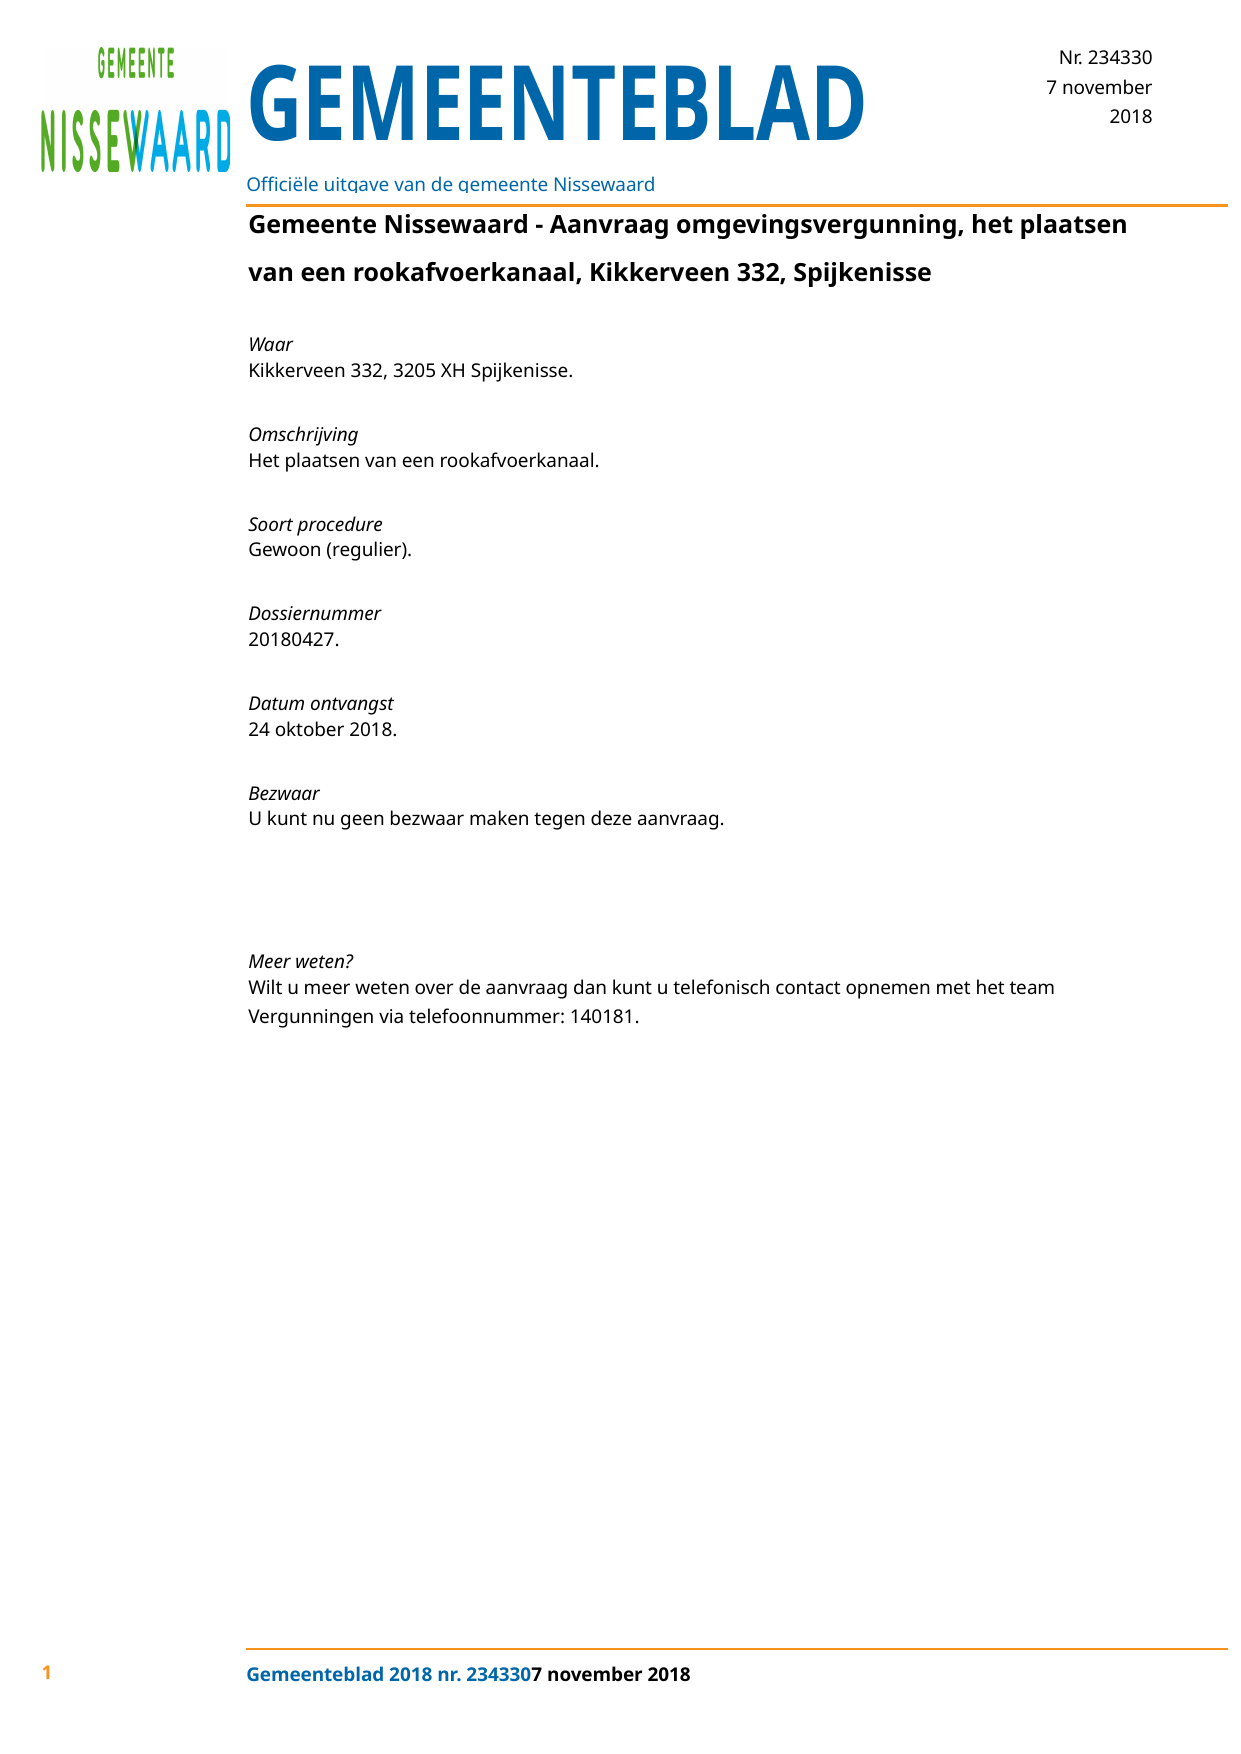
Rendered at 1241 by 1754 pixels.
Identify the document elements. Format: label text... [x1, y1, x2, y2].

text U kunt nu geen bezwaar maken tegen deze aanvraag. [248, 806, 1152, 831]
text Soort procedure [248, 511, 1152, 537]
picture [201, 122, 206, 138]
picture [176, 157, 187, 172]
text Het plaatsen van een rookafvoerkanaal. [248, 447, 1152, 473]
text Meer weten? [248, 948, 1152, 974]
text Bezwaar [248, 780, 1152, 806]
picture [154, 157, 165, 172]
text 24 oktober 2018. [248, 716, 1152, 742]
text Gewoon (regulier). [248, 537, 1152, 562]
picture [200, 151, 206, 172]
text 20180427. [248, 626, 1152, 652]
text Waar [248, 331, 1152, 357]
text Dossiernummer [248, 601, 1152, 626]
picture [222, 122, 227, 160]
text Gemeente Nissewaard - Aanvraag omgevingsvergunning, het plaatsen van een rookafvoerkanaal, Kikkerveen 332, Spijkenisse [248, 207, 1152, 288]
text Wilt u meer weten over de aanvraag dan kunt u telefonisch contact opnemen met het team Vergunningen via telefoonnummer: 140181. [248, 974, 1152, 1029]
text Kikkerveen 332, 3205 XH Spijkenisse. [248, 357, 1152, 383]
text Datum ontvangst [248, 690, 1152, 716]
picture [41, 47, 231, 172]
text Omschrijving [248, 421, 1152, 447]
